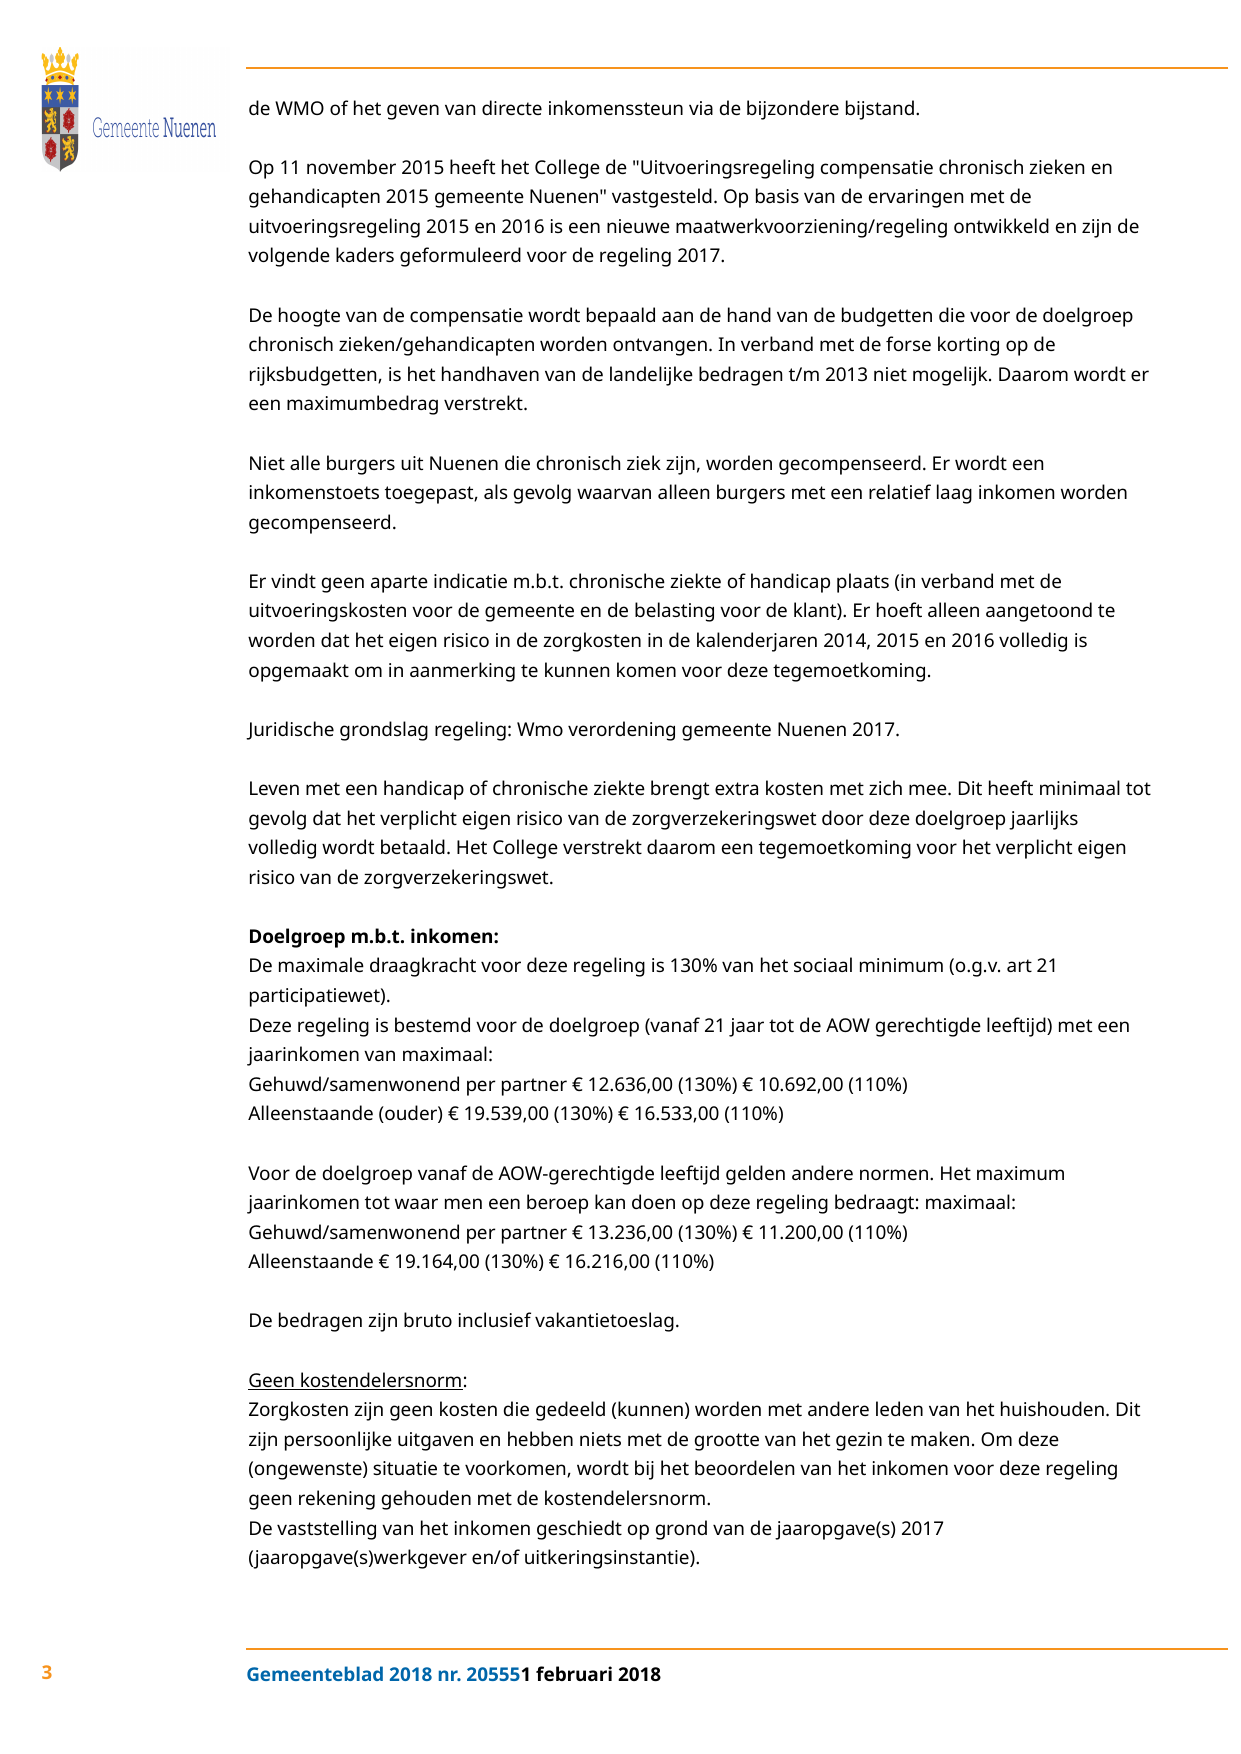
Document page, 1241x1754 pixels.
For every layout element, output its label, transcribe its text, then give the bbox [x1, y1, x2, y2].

text Deze regeling is bestemd voor de doelgroep (vanaf 21 jaar tot de AOW gerechtigde leeftijd) met een jaarinkomen van maximaal: [248, 1012, 1152, 1067]
text Er vindt geen aparte indicatie m.b.t. chronische ziekte of handicap plaats (in verband met de uitvoeringskosten voor de gemeente en de belasting voor de klant). Er hoeft alleen aangetoond te worden dat het eigen risico in de zorgkosten in de kalenderjaren 2014, 2015 en 2016 volledig is opgemaakt om in aanmerking te kunnen komen voor deze tegemoetkoming. [248, 568, 1152, 683]
text Alleenstaande € 19.164,00 (130%) € 16.216,00 (110%) [248, 1248, 1152, 1274]
text Gehuwd/samenwonend per partner € 13.236,00 (130%) € 11.200,00 (110%) [248, 1219, 1152, 1245]
text Zorgkosten zijn geen kosten die gedeeld (kunnen) worden met andere leden van het huishouden. Dit zijn persoonlijke uitgaven en hebben niets met de grootte van het gezin te maken. Om deze (ongewenste) situatie te voorkomen, wordt bij het beoordelen van het inkomen voor deze regeling geen rekening gehouden met de kostendelersnorm. [248, 1396, 1152, 1511]
text De vaststelling van het inkomen geschiedt op grond van de jaaropgave(s) 2017 (jaaropgave(s)werkgever en/of uitkeringsinstantie). [248, 1515, 1152, 1570]
text Niet alle burgers uit Nuenen die chronisch ziek zijn, worden gecompenseerd. Er wordt een inkomenstoets toegepast, als gevolg waarvan alleen burgers met een relatief laag inkomen worden gecompenseerd. [248, 450, 1152, 535]
text Alleenstaande (ouder) € 19.539,00 (130%) € 16.533,00 (110%) [248, 1101, 1152, 1126]
text De bedragen zijn bruto inclusief vakantietoeslag. [248, 1308, 1152, 1333]
text Doelgroep m.b.t. inkomen: [248, 923, 1152, 949]
text Voor de doelgroep vanaf de AOW-gerechtigde leeftijd gelden andere normen. Het maximum jaarinkomen tot waar men een beroep kan doen op deze regeling bedraagt: maximaal: [248, 1160, 1152, 1215]
picture [41, 47, 231, 172]
text Gehuwd/samenwonend per partner € 12.636,00 (130%) € 10.692,00 (110%) [248, 1071, 1152, 1097]
text De hoogte van de compensatie wordt bepaald aan de hand van de budgetten die voor de doelgroep chronisch zieken/gehandicapten worden ontvangen. In verband met de forse korting op de rijksbudgetten, is het handhaven van de landelijke bedragen t/m 2013 niet mogelijk. Daarom wordt er een maximumbedrag verstrekt. [248, 302, 1152, 416]
text de WMO of het geven van directe inkomenssteun via de bijzondere bijstand. [248, 95, 1152, 121]
text Op 11 november 2015 heeft het College de "Uitvoeringsregeling compensatie chronisch zieken en gehandicapten 2015 gemeente Nuenen" vastgesteld. Op basis van de ervaringen met de uitvoeringsregeling 2015 en 2016 is een nieuwe maatwerkvoorziening/regeling ontwikkeld en zijn de volgende kaders geformuleerd voor de regeling 2017. [248, 154, 1152, 268]
text Juridische grondslag regeling: Wmo verordening gemeente Nuenen 2017. [248, 716, 1152, 742]
text Geen kostendelersnorm: [248, 1367, 1152, 1393]
text De maximale draagkracht voor deze regeling is 130% van het sociaal minimum (o.g.v. art 21 participatiewet). [248, 953, 1152, 1008]
text Leven met een handicap of chronische ziekte brengt extra kosten met zich mee. Dit heeft minimaal tot gevolg dat het verplicht eigen risico van de zorgverzekeringswet door deze doelgroep jaarlijks volledig wordt betaald. Het College verstrekt daarom een tegemoetkoming voor het verplicht eigen risico van de zorgverzekeringswet. [248, 775, 1152, 890]
